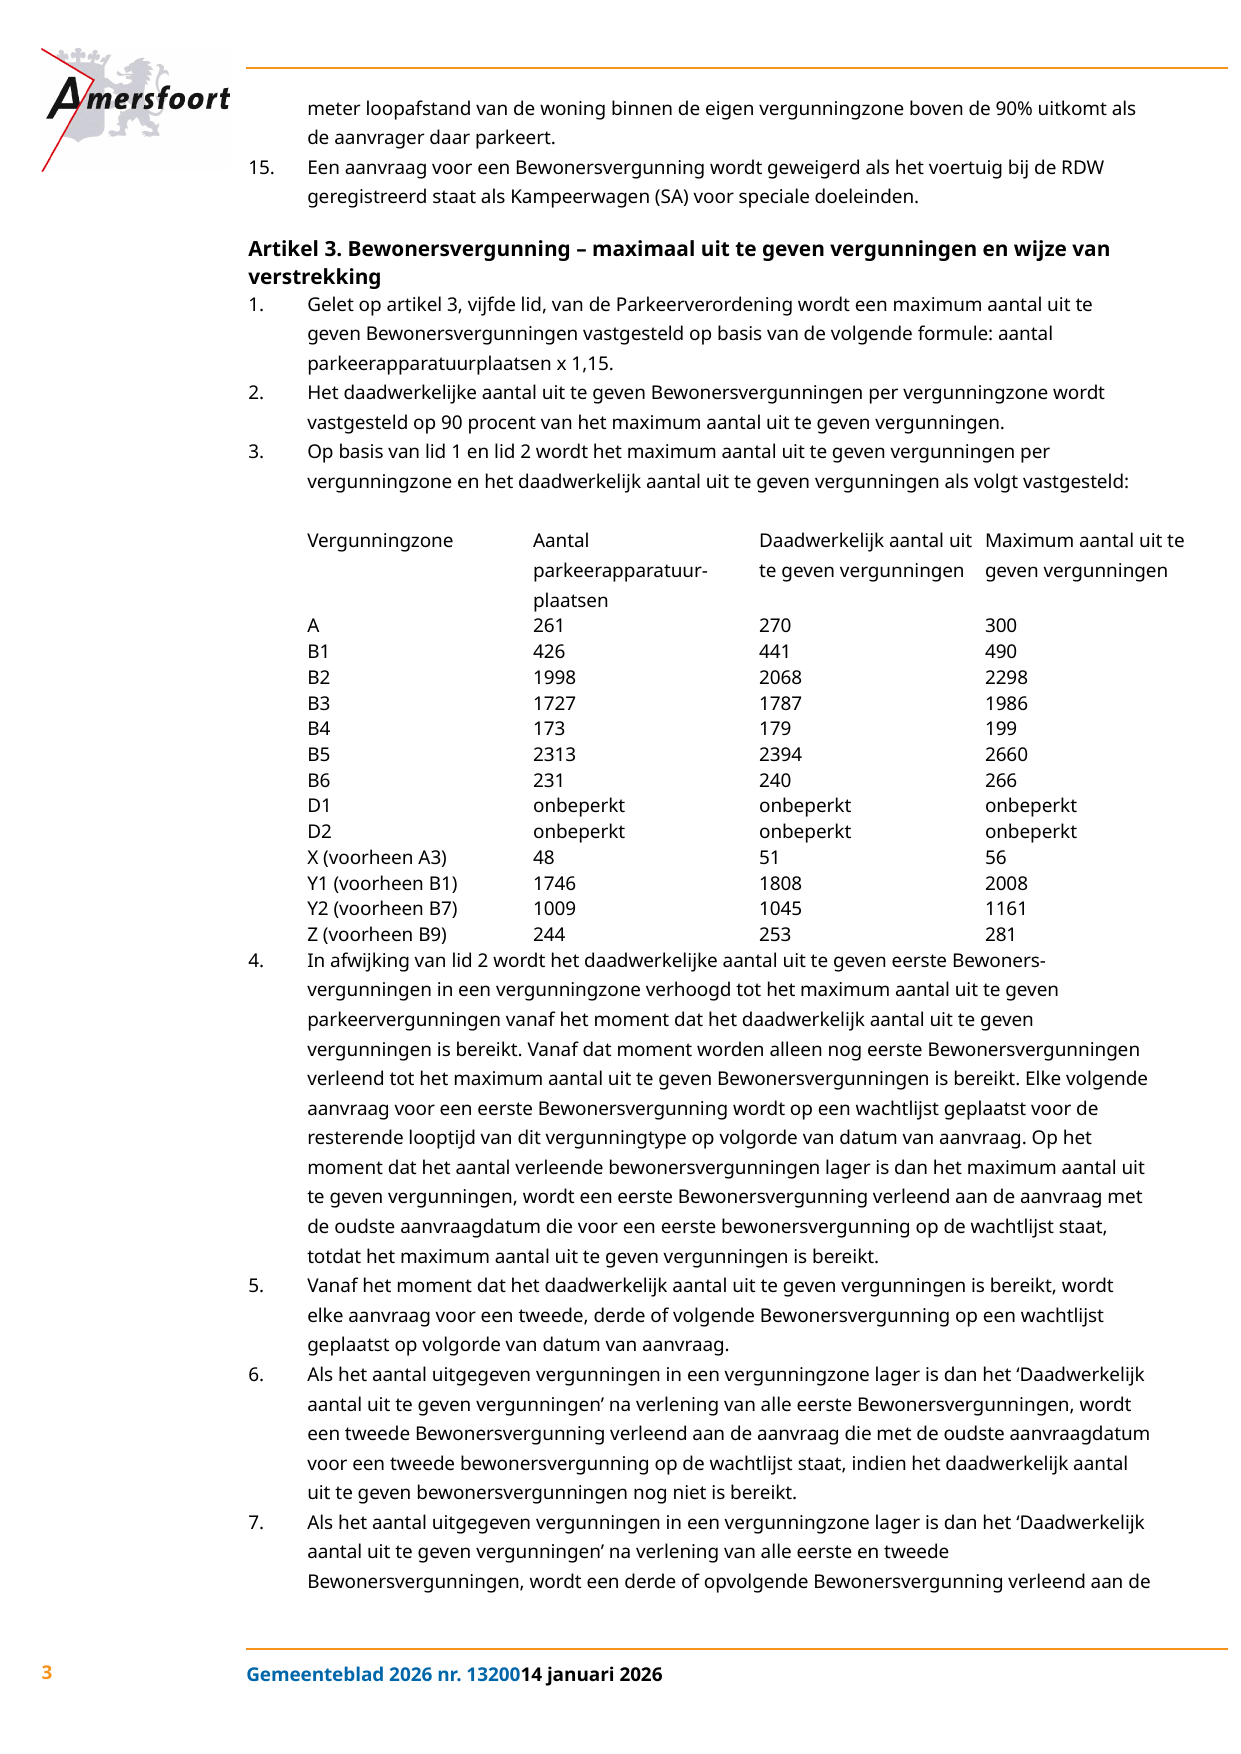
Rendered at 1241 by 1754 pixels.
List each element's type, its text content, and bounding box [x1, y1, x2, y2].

table_cell 1746 [533, 870, 759, 896]
table_cell 1161 [985, 896, 1211, 921]
table_cell onbeperkt [985, 793, 1211, 818]
table_cell 1009 [533, 896, 759, 921]
table_cell D2 [307, 818, 533, 844]
table_cell B6 [307, 767, 533, 793]
table_cell B3 [307, 690, 533, 715]
table_cell 2298 [985, 664, 1211, 690]
list meter loopafstand van de woning binnen de eigen vergunningzone boven de 90% uitkomt als de aanvrager daar parkeert. [248, 95, 1152, 150]
table_cell X (voorheen A3) [307, 844, 533, 870]
table_cell 253 [759, 921, 985, 947]
table_cell onbeperkt [985, 818, 1211, 844]
table_cell 173 [533, 715, 759, 741]
table_cell onbeperkt [759, 793, 985, 818]
table_cell Z (voorheen B9) [307, 921, 533, 947]
table_cell 1045 [759, 896, 985, 921]
table_cell Y2 (voorheen B7) [307, 896, 533, 921]
list Als het aantal uitgegeven vergunningen in een vergunningzone lager is dan het ‘Daadwerkelijk aantal uit te geven vergunningen’ na verlening van alle eerste Bewonersvergunningen, wordt een tweede Bewonersvergunning verleend aan de aanvraag die met de oudste aanvraagdatum voor een tweede bewonersvergunning op de wachtlijst staat, indien het daadwerkelijk aantal uit te geven bewonersvergunningen nog niet is bereikt. [248, 1361, 1152, 1505]
table_header Maximum aantal uit te geven vergunningen [985, 528, 1211, 612]
table_header Daadwerkelijk aantal uit te geven vergunningen [759, 528, 985, 612]
table_cell 1727 [533, 690, 759, 715]
table_cell Y1 (voorheen B1) [307, 870, 533, 896]
table_cell 1787 [759, 690, 985, 715]
list In afwijking van lid 2 wordt het daadwerkelijke aantal uit te geven eerste Bewoners-vergunningen in een vergunningzone verhoogd tot het maximum aantal uit te geven parkeervergunningen vanaf het moment dat het daadwerkelijk aantal uit te geven vergunningen is bereikt. Vanaf dat moment worden alleen nog eerste Bewonersvergunningen verleend tot het maximum aantal uit te geven Bewonersvergunningen is bereikt. Elke volgende aanvraag voor een eerste Bewonersvergunning wordt op een wachtlijst geplaatst voor de resterende looptijd van dit vergunningtype op volgorde van datum van aanvraag. Op het moment dat het aantal verleende bewonersvergunningen lager is dan het maximum aantal uit te geven vergunningen, wordt een eerste Bewonersvergunning verleend aan de aanvraag met de oudste aanvraagdatum die voor een eerste bewonersvergunning op de wachtlijst staat, totdat het maximum aantal uit te geven vergunningen is bereikt. [248, 947, 1152, 1269]
table_cell 2660 [985, 741, 1211, 767]
table_cell A [307, 613, 533, 638]
table_cell D1 [307, 793, 533, 818]
list Gelet op artikel 3, vijfde lid, van de Parkeerverordening wordt een maximum aantal uit te geven Bewonersvergunningen vastgesteld op basis van de volgende formule: aantal parkeerapparatuurplaatsen x 1,15. [248, 291, 1152, 376]
table_cell 266 [985, 767, 1211, 793]
table_header Aantal parkeerapparatuur-plaatsen [533, 528, 759, 612]
table_cell onbeperkt [533, 818, 759, 844]
table_header Vergunningzone [307, 528, 533, 612]
table_cell 51 [759, 844, 985, 870]
table_cell 240 [759, 767, 985, 793]
table_cell 1986 [985, 690, 1211, 715]
table_cell 1998 [533, 664, 759, 690]
table_cell 48 [533, 844, 759, 870]
table_cell 231 [533, 767, 759, 793]
table_cell 179 [759, 715, 985, 741]
table_cell 490 [985, 638, 1211, 664]
list Als het aantal uitgegeven vergunningen in een vergunningzone lager is dan het ‘Daadwerkelijk aantal uit te geven vergunningen’ na verlening van alle eerste en tweede Bewonersvergunningen, wordt een derde of opvolgende Bewonersvergunning verleend aan de [248, 1509, 1152, 1594]
table_cell 281 [985, 921, 1211, 947]
table_cell 2068 [759, 664, 985, 690]
table_cell 261 [533, 613, 759, 638]
table_cell onbeperkt [533, 793, 759, 818]
table_cell 426 [533, 638, 759, 664]
picture [41, 47, 231, 172]
table_cell 2394 [759, 741, 985, 767]
table_cell B5 [307, 741, 533, 767]
table_cell onbeperkt [759, 818, 985, 844]
list Op basis van lid 1 en lid 2 wordt het maximum aantal uit te geven vergunningen per vergunningzone en het daadwerkelijk aantal uit te geven vergunningen als volgt vastgesteld: [248, 439, 1152, 494]
table_cell 441 [759, 638, 985, 664]
table_cell 270 [759, 613, 985, 638]
table_cell 56 [985, 844, 1211, 870]
table_cell 1808 [759, 870, 985, 896]
list Het daadwerkelijke aantal uit te geven Bewonersvergunningen per vergunningzone wordt vastgesteld op 90 procent van het maximum aantal uit te geven vergunningen. [248, 379, 1152, 435]
text Artikel 3. Bewonersvergunning – maximaal uit te geven vergunningen en wijze van verstrekking [248, 234, 1152, 291]
table_cell B4 [307, 715, 533, 741]
table_cell 2313 [533, 741, 759, 767]
table_cell B2 [307, 664, 533, 690]
list Een aanvraag voor een Bewonersvergunning wordt geweigerd als het voertuig bij de RDW geregistreerd staat als Kampeerwagen (SA) voor speciale doeleinden. [248, 154, 1152, 209]
table_cell 2008 [985, 870, 1211, 896]
table_cell B1 [307, 638, 533, 664]
table_cell 199 [985, 715, 1211, 741]
table_cell 300 [985, 613, 1211, 638]
table_cell 244 [533, 921, 759, 947]
list Vanaf het moment dat het daadwerkelijk aantal uit te geven vergunningen is bereikt, wordt elke aanvraag voor een tweede, derde of volgende Bewonersvergunning op een wachtlijst geplaatst op volgorde van datum van aanvraag. [248, 1272, 1152, 1357]
